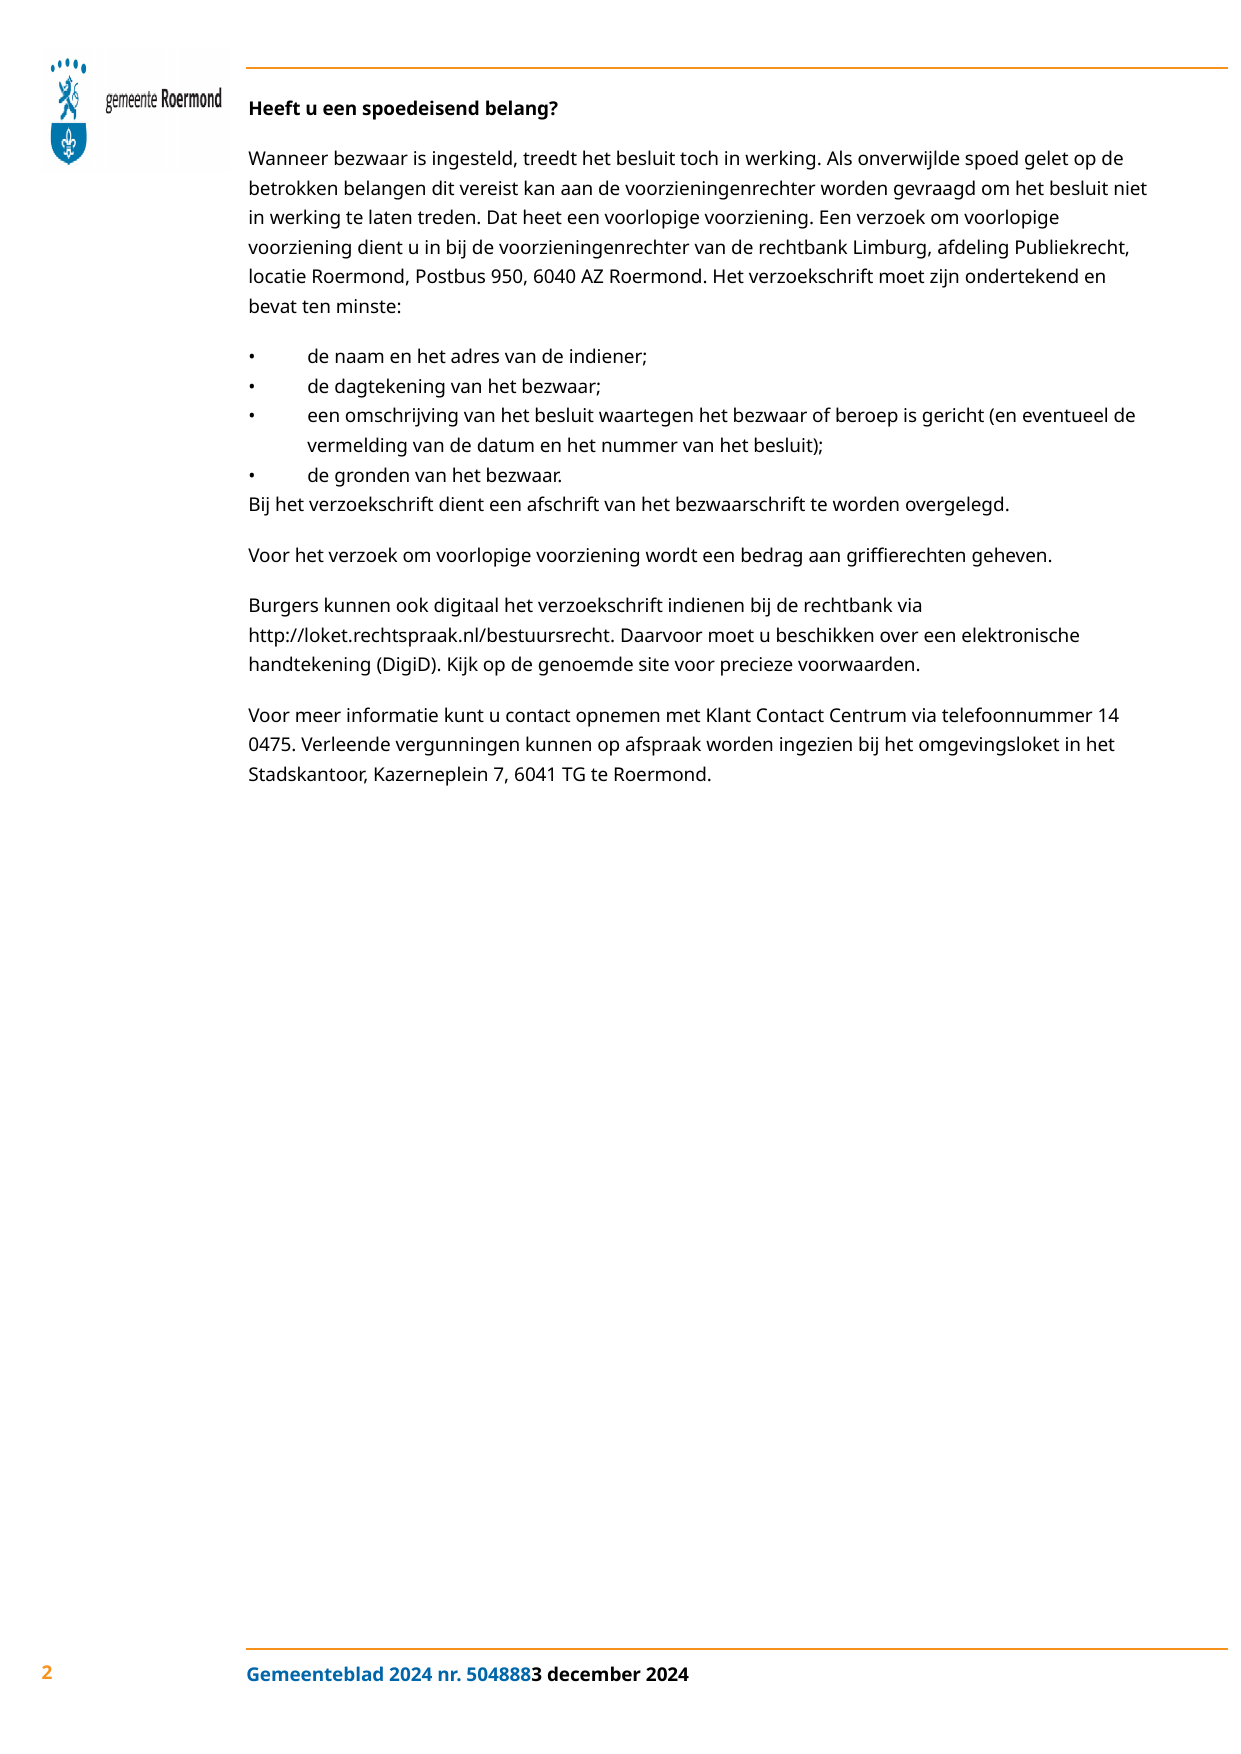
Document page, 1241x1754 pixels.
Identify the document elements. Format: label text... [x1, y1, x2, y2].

list de dagtekening van het bezwaar; [248, 373, 1152, 399]
list de naam en het adres van de indiener; [248, 343, 1152, 369]
text Voor meer informatie kunt u contact opnemen met Klant Contact Centrum via telefoonnummer 14 0475. Verleende vergunningen kunnen op afspraak worden ingezien bij het omgevingsloket in het Stadskantoor, Kazerneplein 7, 6041 TG te Roermond. [248, 702, 1152, 787]
text Wanneer bezwaar is ingesteld, treedt het besluit toch in werking. Als onverwijlde spoed gelet op de betrokken belangen dit vereist kan aan de voorzieningenrechter worden gevraagd om het besluit niet in werking te laten treden. Dat heet een voorlopige voorziening. Een verzoek om voorlopige voorziening dient u in bij de voorzieningenrechter van de rechtbank Limburg, afdeling Publiekrecht, locatie Roermond, Postbus 950, 6040 AZ Roermond. Het verzoekschrift moet zijn ondertekend en bevat ten minste: [248, 145, 1152, 319]
list een omschrijving van het besluit waartegen het bezwaar of beroep is gericht (en eventueel de vermelding van de datum en het nummer van het besluit); [248, 403, 1152, 458]
list de gronden van het bezwaar. [248, 462, 1152, 488]
text Bij het verzoekschrift dient een afschrift van het bezwaarschrift te worden overgelegd. [248, 491, 1152, 517]
text Burgers kunnen ook digitaal het verzoekschrift indienen bij de rechtbank via http://loket.rechtspraak.nl/bestuursrecht. Daarvoor moet u beschikken over een elektronische handtekening (DigiD). Kijk op de genoemde site voor precieze voorwaarden. [248, 592, 1152, 677]
text Heeft u een spoedeisend belang? [248, 95, 1152, 121]
picture [41, 47, 231, 172]
text Voor het verzoek om voorlopige voorziening wordt een bedrag aan griffierechten geheven. [248, 542, 1152, 568]
